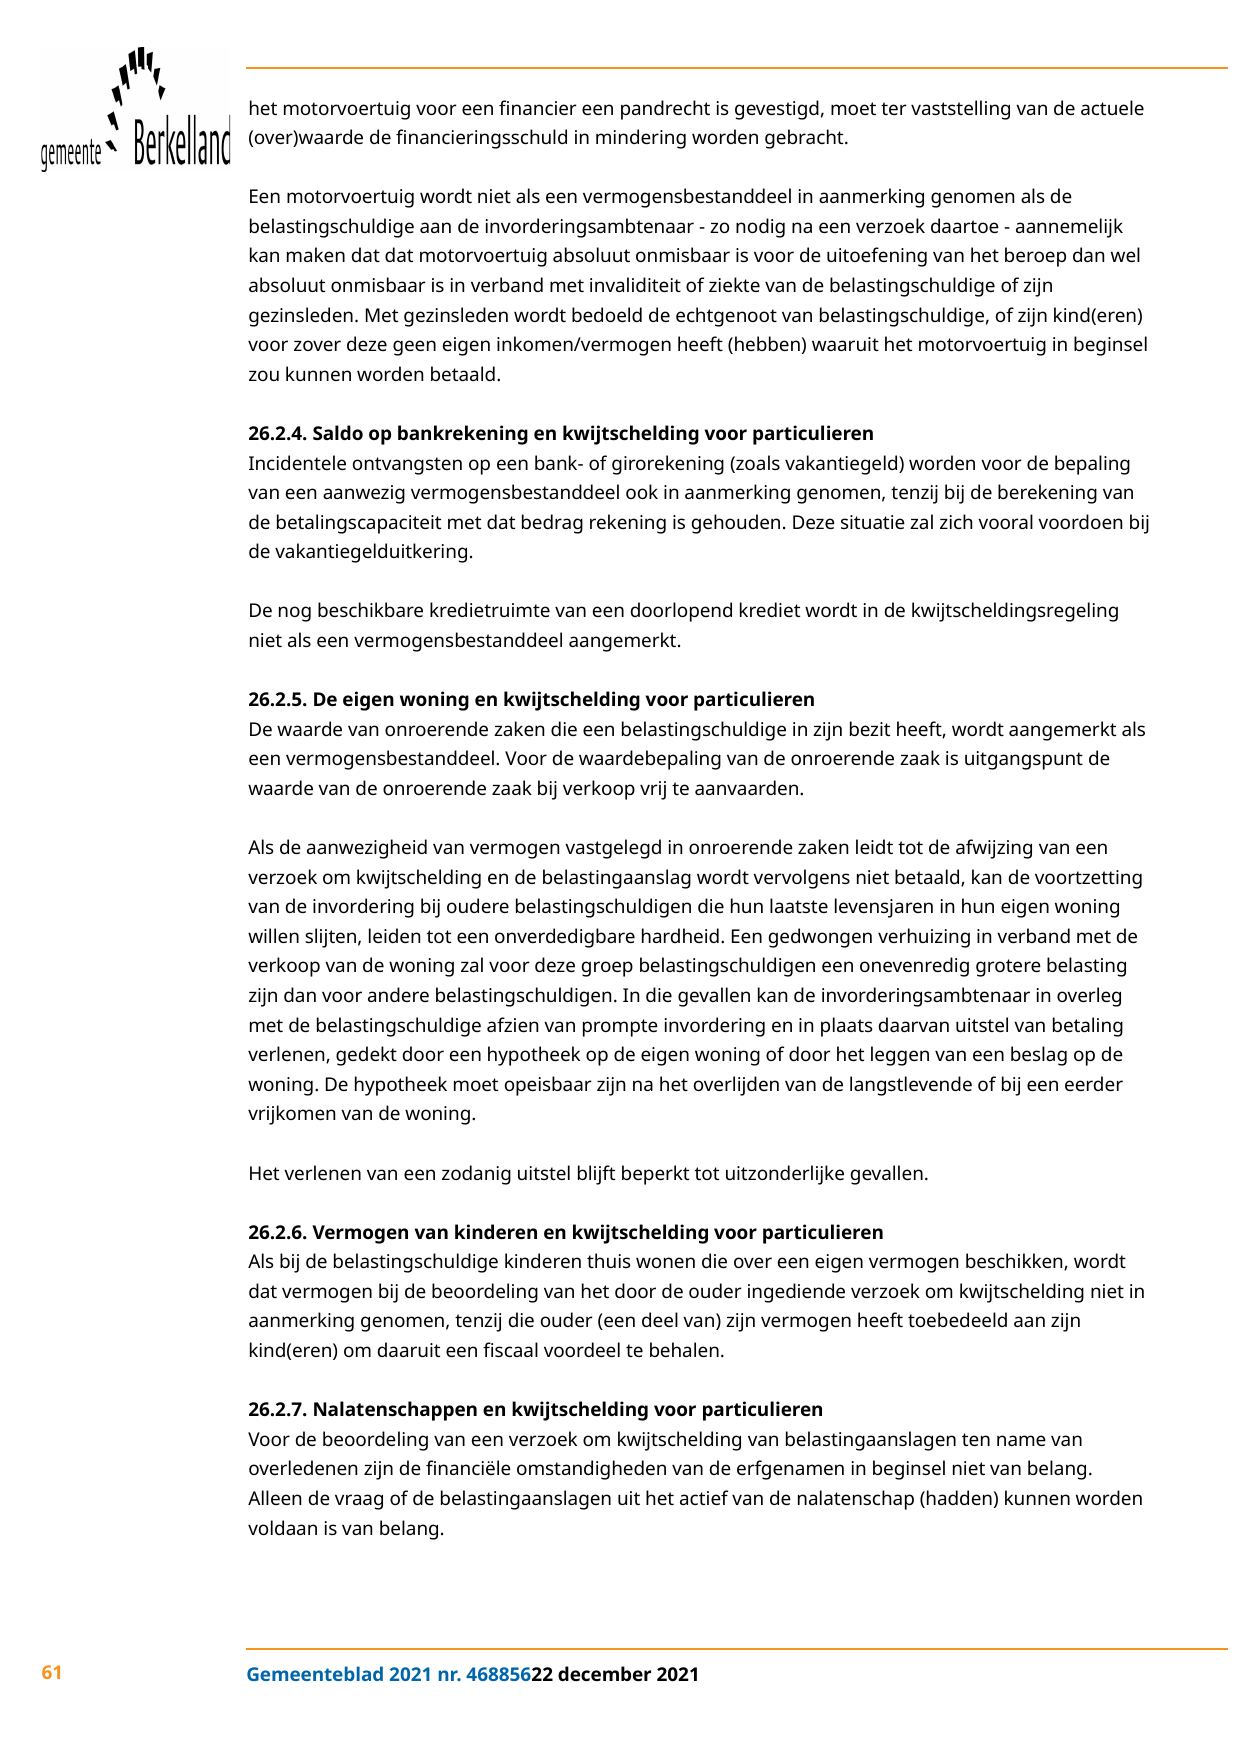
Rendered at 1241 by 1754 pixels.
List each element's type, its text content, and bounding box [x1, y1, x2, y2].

text Het verlenen van een zodanig uitstel blijft beperkt tot uitzonderlijke gevallen. [248, 1160, 1152, 1186]
text 26.2.7. Nalatenschappen en kwijtschelding voor particulieren [248, 1396, 1152, 1422]
text 26.2.6. Vermogen van kinderen en kwijtschelding voor particulieren [248, 1219, 1152, 1245]
text Incidentele ontvangsten op een bank- of girorekening (zoals vakantiegeld) worden voor de bepaling van een aanwezig vermogensbestanddeel ook in aanmerking genomen, tenzij bij de berekening van de betalingscapaciteit met dat bedrag rekening is gehouden. Deze situatie zal zich vooral voordoen bij de vakantiegelduitkering. [248, 450, 1152, 564]
text het motorvoertuig voor een financier een pandrecht is gevestigd, moet ter vaststelling van de actuele (over)waarde de financieringsschuld in mindering worden gebracht. [248, 95, 1152, 150]
text Voor de beoordeling van een verzoek om kwijtschelding van belastingaanslagen ten name van overledenen zijn de financiële omstandigheden van de erfgenamen in beginsel niet van belang. Alleen de vraag of de belastingaanslagen uit het actief van de nalatenschap (hadden) kunnen worden voldaan is van belang. [248, 1426, 1152, 1541]
text Als bij de belastingschuldige kinderen thuis wonen die over een eigen vermogen beschikken, wordt dat vermogen bij de beoordeling van het door de ouder ingediende verzoek om kwijtschelding niet in aanmerking genomen, tenzij die ouder (een deel van) zijn vermogen heeft toebedeeld aan zijn kind(eren) om daaruit een fiscaal voordeel te behalen. [248, 1248, 1152, 1363]
text De nog beschikbare kredietruimte van een doorlopend krediet wordt in de kwijtscheldingsregeling niet als een vermogensbestanddeel aangemerkt. [248, 598, 1152, 653]
text 26.2.5. De eigen woning en kwijtschelding voor particulieren [248, 686, 1152, 712]
text Een motorvoertuig wordt niet als een vermogensbestanddeel in aanmerking genomen als de belastingschuldige aan de invorderingsambtenaar - zo nodig na een verzoek daartoe - aannemelijk kan maken dat dat motorvoertuig absoluut onmisbaar is voor de uitoefening van het beroep dan wel absoluut onmisbaar is in verband met invaliditeit of ziekte van de belastingschuldige of zijn gezinsleden. Met gezinsleden wordt bedoeld de echtgenoot van belastingschuldige, of zijn kind(eren) voor zover deze geen eigen inkomen/vermogen heeft (hebben) waaruit het motorvoertuig in beginsel zou kunnen worden betaald. [248, 183, 1152, 387]
text Als de aanwezigheid van vermogen vastgelegd in onroerende zaken leidt tot de afwijzing van een verzoek om kwijtschelding en de belastingaanslag wordt vervolgens niet betaald, kan de voortzetting van de invordering bij oudere belastingschuldigen die hun laatste levensjaren in hun eigen woning willen slijten, leiden tot een onverdedigbare hardheid. Een gedwongen verhuizing in verband met de verkoop van de woning zal voor deze groep belastingschuldigen een onevenredig grotere belasting zijn dan voor andere belastingschuldigen. In die gevallen kan de invorderingsambtenaar in overleg met de belastingschuldige afzien van prompte invordering en in plaats daarvan uitstel van betaling verlenen, gedekt door een hypotheek op de eigen woning of door het leggen van een beslag op de woning. De hypotheek moet opeisbaar zijn na het overlijden van de langstlevende of bij een eerder vrijkomen van de woning. [248, 834, 1152, 1126]
text De waarde van onroerende zaken die een belastingschuldige in zijn bezit heeft, wordt aangemerkt als een vermogensbestanddeel. Voor de waardebepaling van de onroerende zaak is uitgangspunt de waarde van de onroerende zaak bij verkoop vrij te aanvaarden. [248, 716, 1152, 801]
text 26.2.4. Saldo op bankrekening en kwijtschelding voor particulieren [248, 420, 1152, 446]
picture [41, 47, 231, 172]
